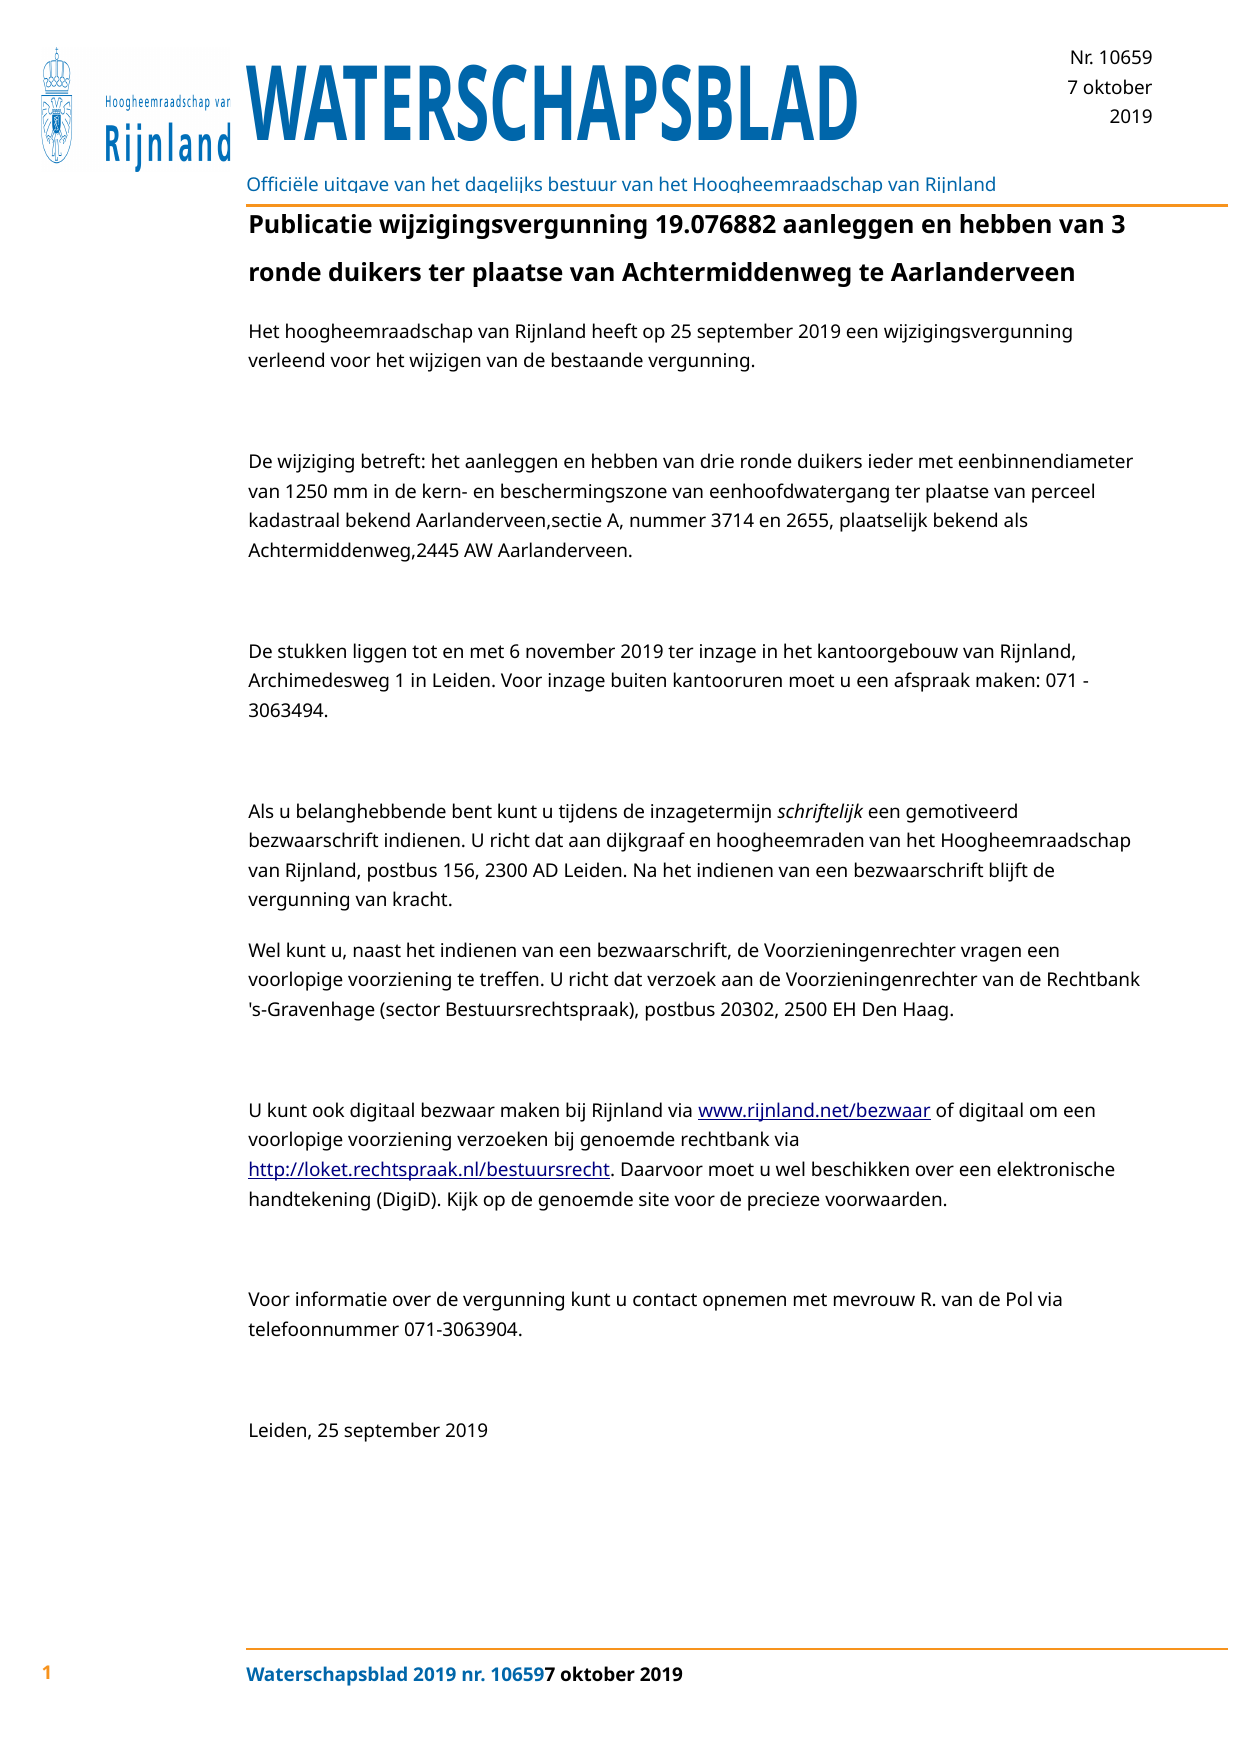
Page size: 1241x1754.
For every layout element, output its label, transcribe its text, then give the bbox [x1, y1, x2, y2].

text Wel kunt u, naast het indienen van een bezwaarschrift, de Voorzieningenrechter vragen een voorlopige voorziening te treffen. U richt dat verzoek aan de Voorzieningenrechter van de Rechtbank 's-Gravenhage (sector Bestuursrechtspraak), postbus 20302, 2500 EH Den Haag. [248, 937, 1152, 1022]
text Leiden, 25 september 2019 [248, 1417, 1152, 1443]
text De stukken liggen tot en met 6 november 2019 ter inzage in het kantoorgebouw van Rijnland, Archimedesweg 1 in Leiden. Voor inzage buiten kantooruren moet u een afspraak maken: 071 - 3063494. [248, 638, 1152, 723]
text Het hoogheemraadschap van Rijnland heeft op 25 september 2019 een wijzigingsvergunning verleend voor het wijzigen van de bestaande vergunning. [248, 318, 1152, 373]
text Voor informatie over de vergunning kunt u contact opnemen met mevrouw R. van de Pol via telefoonnummer 071-3063904. [248, 1287, 1152, 1342]
text U kunt ook digitaal bezwaar maken bij Rijnland via www.rijnland.net/bezwaar of digitaal om een voorlopige voorziening verzoeken bij genoemde rechtbank via http://loket.rechtspraak.nl/bestuursrecht. Daarvoor moet u wel beschikken over een elektronische handtekening (DigiD). Kijk op de genoemde site voor de precieze voorwaarden. [248, 1097, 1152, 1212]
text Als u belanghebbende bent kunt u tijdens de inzagetermijn schriftelijk een gemotiveerd bezwaarschrift indienen. U richt dat aan dijkgraaf en hoogheemraden van het Hoogheemraadschap van Rijnland, postbus 156, 2300 AD Leiden. Na het indienen van een bezwaarschrift blijft de vergunning van kracht. [248, 798, 1152, 912]
text De wijziging betreft: het aanleggen en hebben van drie ronde duikers ieder met eenbinnendiameter van 1250 mm in de kern- en beschermingszone van eenhoofdwatergang ter plaatse van perceel kadastraal bekend Aarlanderveen,sectie A, nummer 3714 en 2655, plaatselijk bekend als Achtermiddenweg,2445 AW Aarlanderveen. [248, 448, 1152, 563]
text Publicatie wijzigingsvergunning 19.076882 aanleggen en hebben van 3 ronde duikers ter plaatse van Achtermiddenweg te Aarlanderveen [248, 207, 1152, 288]
picture [41, 47, 231, 172]
